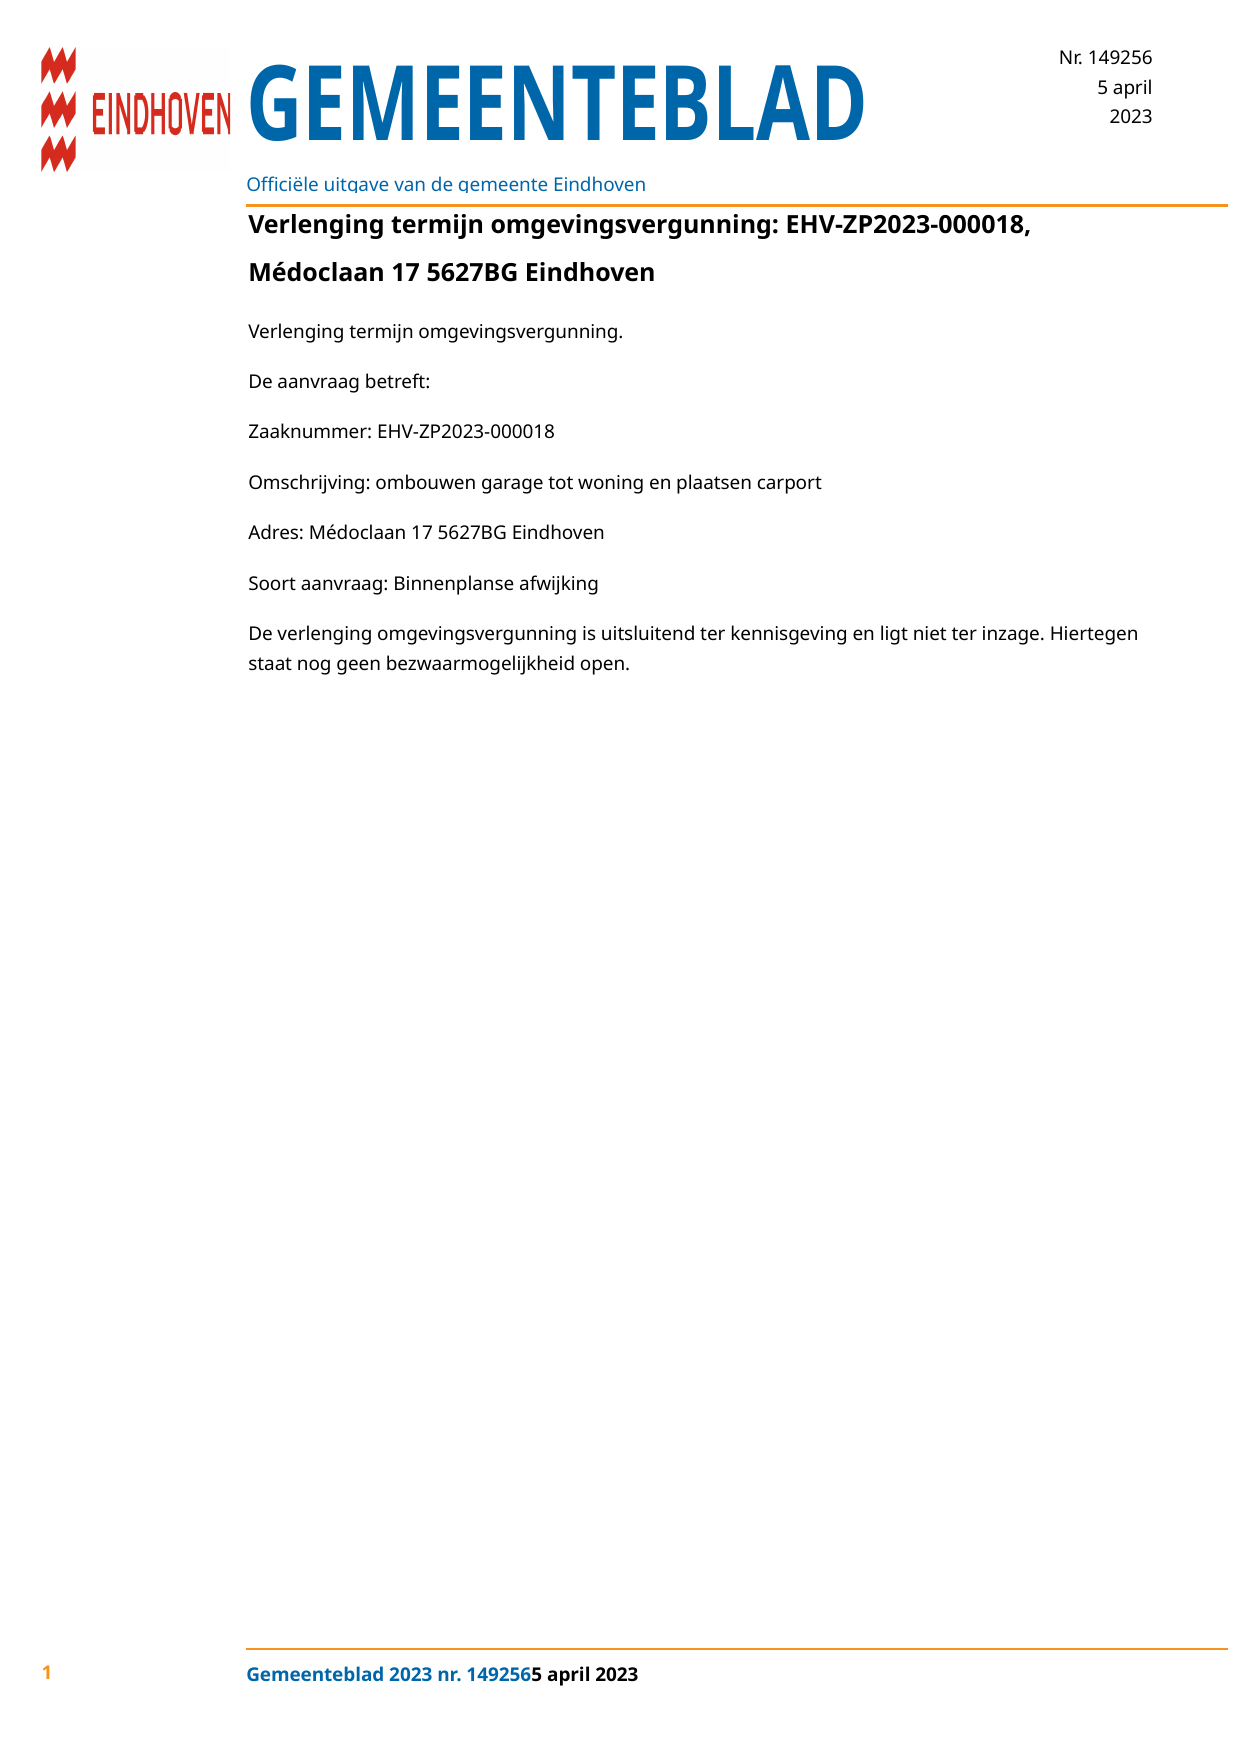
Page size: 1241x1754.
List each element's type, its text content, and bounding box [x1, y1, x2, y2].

text Zaaknummer: EHV-ZP2023-000018 [248, 419, 1152, 444]
text Adres: Médoclaan 17 5627BG Eindhoven [248, 519, 1152, 545]
text Verlenging termijn omgevingsvergunning: EHV-ZP2023-000018, Médoclaan 17 5627BG Eindhoven [248, 207, 1152, 288]
text De verlenging omgevingsvergunning is uitsluitend ter kennisgeving en ligt niet ter inzage. Hiertegen staat nog geen bezwaarmogelijkheid open. [248, 620, 1152, 676]
picture [41, 47, 231, 172]
text Soort aanvraag: Binnenplanse afwijking [248, 570, 1152, 596]
text De aanvraag betreft: [248, 368, 1152, 394]
text Omschrijving: ombouwen garage tot woning en plaatsen carport [248, 469, 1152, 495]
text Verlenging termijn omgevingsvergunning. [248, 318, 1152, 344]
